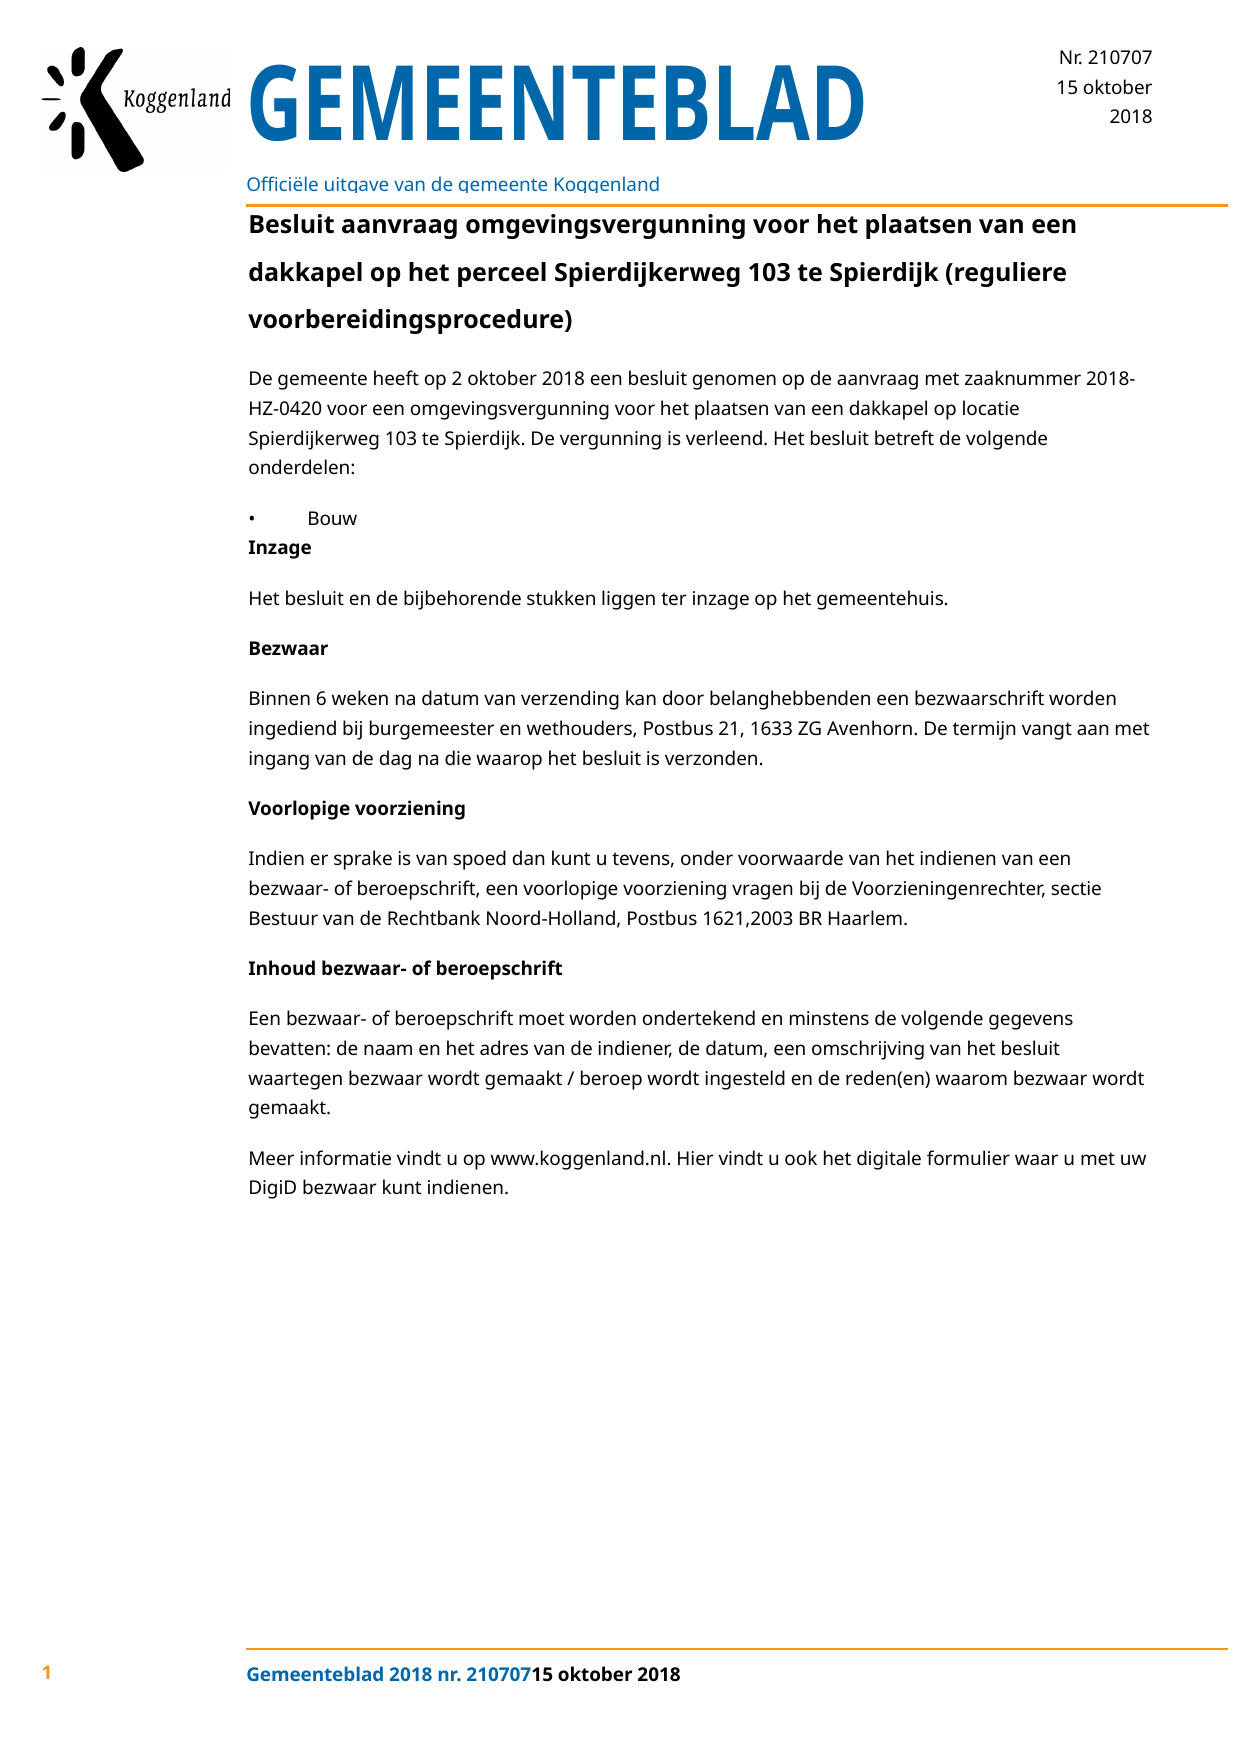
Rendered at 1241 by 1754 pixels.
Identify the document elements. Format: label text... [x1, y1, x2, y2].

text Bezwaar [248, 635, 1152, 661]
text De gemeente heeft op 2 oktober 2018 een besluit genomen op de aanvraag met zaaknummer 2018-HZ-0420 voor een omgevingsvergunning voor het plaatsen van een dakkapel op locatie Spierdijkerweg 103 te Spierdijk. De vergunning is verleend. Het besluit betreft de volgende onderdelen: [248, 366, 1152, 480]
text Voorlopige voorziening [248, 795, 1152, 821]
text Meer informatie vindt u op www.koggenland.nl. Hier vindt u ook het digitale formulier waar u met uw DigiD bezwaar kunt indienen. [248, 1145, 1152, 1200]
text Binnen 6 weken na datum van verzending kan door belanghebbenden een bezwaarschrift worden ingediend bij burgemeester en wethouders, Postbus 21, 1633 ZG Avenhorn. De termijn vangt aan met ingang van de dag na die waarop het besluit is verzonden. [248, 686, 1152, 770]
text Inzage [248, 534, 1152, 560]
text Indien er sprake is van spoed dan kunt u tevens, onder voorwaarde van het indienen van een bezwaar- of beroepschrift, een voorlopige voorziening vragen bij de Voorzieningenrechter, sectie Bestuur van de Rechtbank Noord-Holland, Postbus 1621,2003 BR Haarlem. [248, 846, 1152, 930]
text Besluit aanvraag omgevingsvergunning voor het plaatsen van een dakkapel op het perceel Spierdijkerweg 103 te Spierdijk (reguliere voorbereidingsprocedure) [248, 207, 1152, 336]
picture [41, 47, 231, 172]
text Een bezwaar- of beroepschrift moet worden ondertekend en minstens de volgende gegevens bevatten: de naam en het adres van de indiener, de datum, een omschrijving van het besluit waartegen bezwaar wordt gemaakt / beroep wordt ingesteld en de reden(en) waarom bezwaar wordt gemaakt. [248, 1006, 1152, 1120]
text Het besluit en de bijbehorende stukken liggen ter inzage op het gemeentehuis. [248, 585, 1152, 610]
list Bouw [248, 505, 1152, 530]
text Inhoud bezwaar- of beroepschrift [248, 955, 1152, 981]
